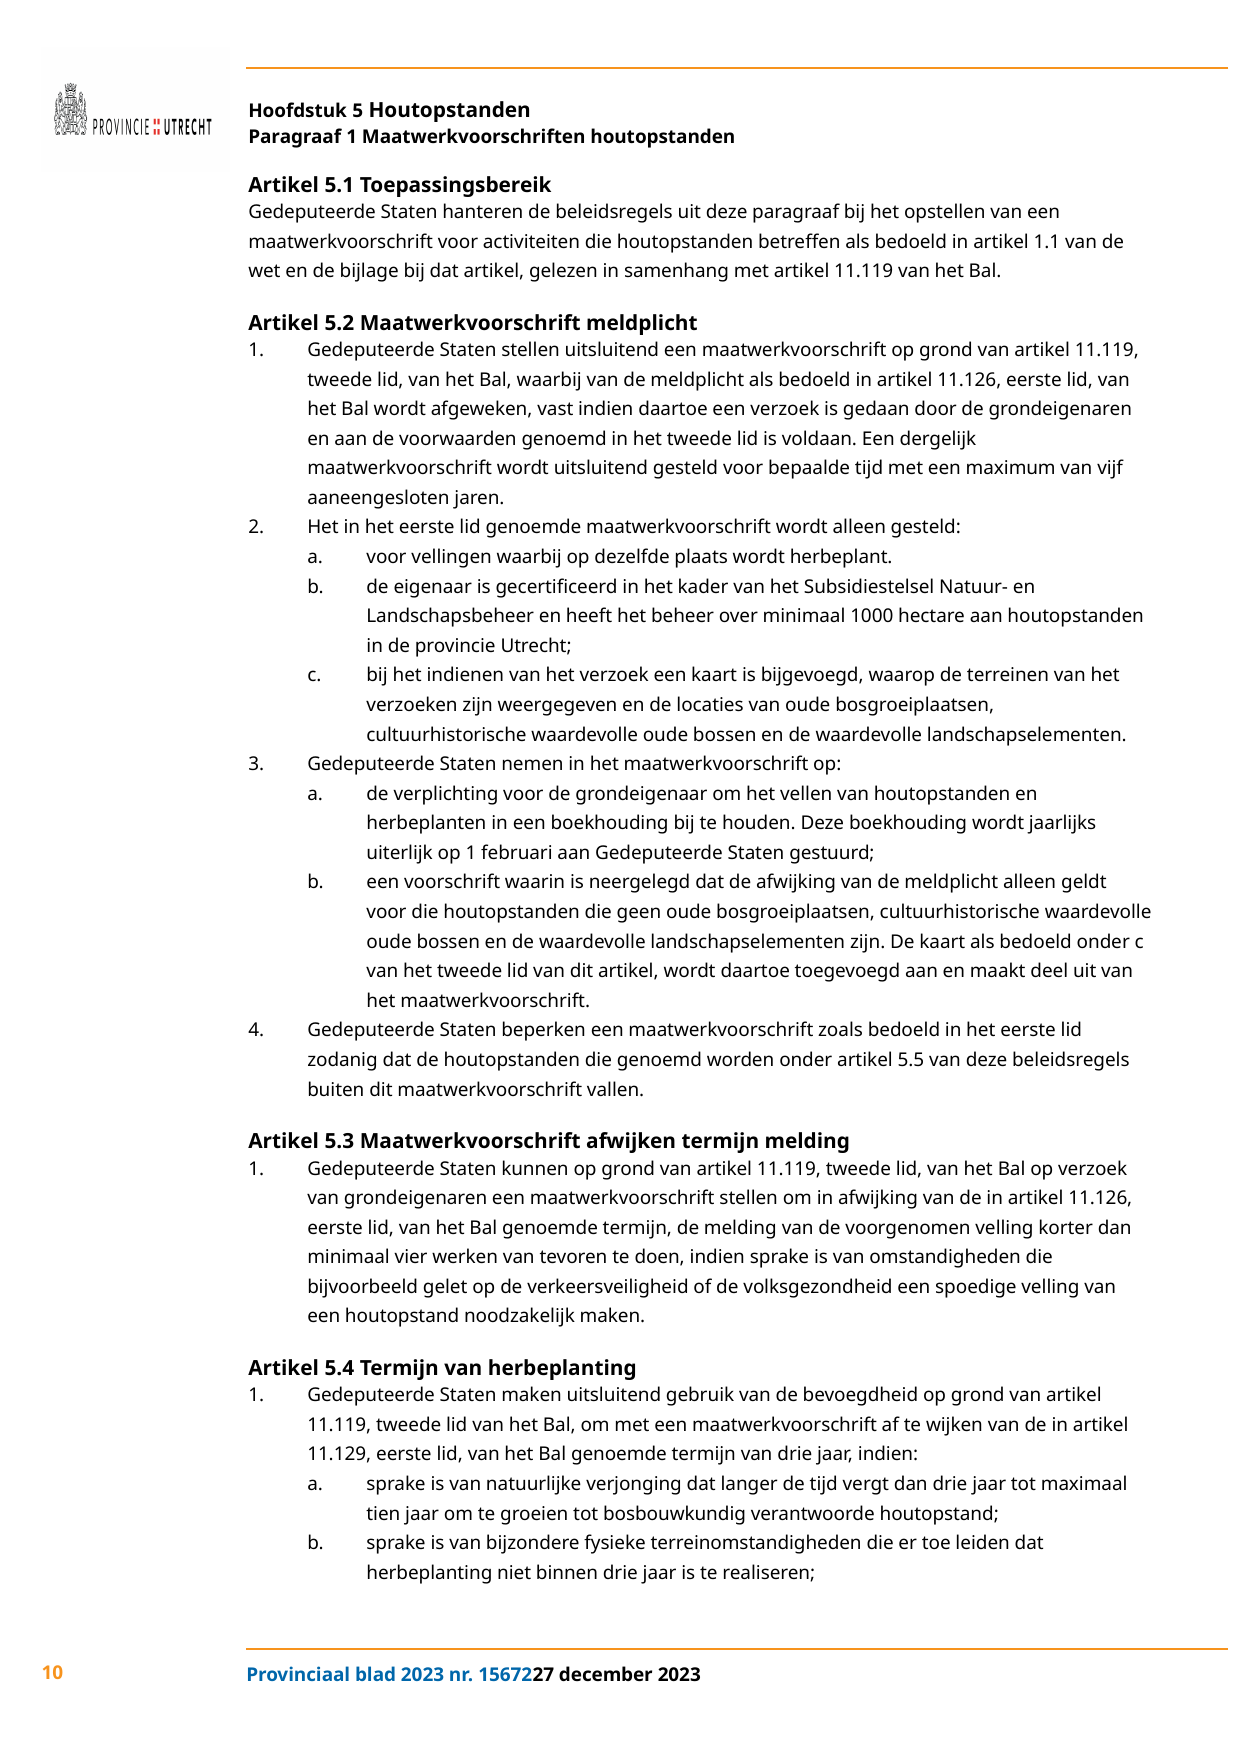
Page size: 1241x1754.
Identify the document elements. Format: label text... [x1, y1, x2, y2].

picture [41, 47, 231, 172]
list Gedeputeerde Staten stellen uitsluitend een maatwerkvoorschrift op grond van artikel 11.119, tweede lid, van het Bal, waarbij van de meldplicht als bedoeld in artikel 11.126, eerste lid, van het Bal wordt afgeweken, vast indien daartoe een verzoek is gedaan door de grondeigenaren en aan de voorwaarden genoemd in het tweede lid is voldaan. Een dergelijk maatwerkvoorschrift wordt uitsluitend gesteld voor bepaalde tijd met een maximum van vijf aaneengesloten jaren. [248, 336, 1152, 510]
text Artikel 5.3 Maatwerkvoorschrift afwijken termijn melding [248, 1126, 1152, 1155]
text Artikel 5.2 Maatwerkvoorschrift meldplicht [248, 308, 1152, 336]
text Hoofdstuk 5 Houtopstanden [248, 95, 1152, 123]
list Gedeputeerde Staten nemen in het maatwerkvoorschrift op: [248, 750, 1152, 776]
text Artikel 5.1 Toepassingsbereik [248, 170, 1152, 198]
list Gedeputeerde Staten kunnen op grond van artikel 11.119, tweede lid, van het Bal op verzoek van grondeigenaren een maatwerkvoorschrift stellen om in afwijking van de in artikel 11.126, eerste lid, van het Bal genoemde termijn, de melding van de voorgenomen velling korter dan minimaal vier werken van tevoren te doen, indien sprake is van omstandigheden die bijvoorbeeld gelet op de verkeersveiligheid of de volksgezondheid een spoedige velling van een houtopstand noodzakelijk maken. [248, 1155, 1152, 1328]
list Gedeputeerde Staten beperken een maatwerkvoorschrift zoals bedoeld in het eerste lid zodanig dat de houtopstanden die genoemd worden onder artikel 5.5 van deze beleidsregels buiten dit maatwerkvoorschrift vallen. [248, 1017, 1152, 1102]
list de verplichting voor de grondeigenaar om het vellen van houtopstanden en herbeplanten in een boekhouding bij te houden. Deze boekhouding wordt jaarlijks uiterlijk op 1 februari aan Gedeputeerde Staten gestuurd; [307, 780, 1152, 865]
list Gedeputeerde Staten maken uitsluitend gebruik van de bevoegdheid op grond van artikel 11.119, tweede lid van het Bal, om met een maatwerkvoorschrift af te wijken van de in artikel 11.129, eerste lid, van het Bal genoemde termijn van drie jaar, indien: [248, 1381, 1152, 1466]
text Paragraaf 1 Maatwerkvoorschriften houtopstanden [248, 123, 1152, 149]
list bij het indienen van het verzoek een kaart is bijgevoegd, waarop de terreinen van het verzoeken zijn weergegeven en de locaties van oude bosgroeiplaatsen, cultuurhistorische waardevolle oude bossen en de waardevolle landschapselementen. [307, 662, 1152, 747]
list een voorschrift waarin is neergelegd dat de afwijking van de meldplicht alleen geldt voor die houtopstanden die geen oude bosgroeiplaatsen, cultuurhistorische waardevolle oude bossen en de waardevolle landschapselementen zijn. De kaart als bedoeld onder c van het tweede lid van dit artikel, wordt daartoe toegevoegd aan en maakt deel uit van het maatwerkvoorschrift. [307, 869, 1152, 1013]
list Het in het eerste lid genoemde maatwerkvoorschrift wordt alleen gesteld: [248, 514, 1152, 539]
list sprake is van bijzondere fysieke terreinomstandigheden die er toe leiden dat herbeplanting niet binnen drie jaar is te realiseren; [307, 1529, 1152, 1585]
list sprake is van natuurlijke verjonging dat langer de tijd vergt dan drie jaar tot maximaal tien jaar om te groeien tot bosbouwkundig verantwoorde houtopstand; [307, 1470, 1152, 1526]
text Artikel 5.4 Termijn van herbeplanting [248, 1353, 1152, 1381]
text Gedeputeerde Staten hanteren de beleidsregels uit deze paragraaf bij het opstellen van een maatwerkvoorschrift voor activiteiten die houtopstanden betreffen als bedoeld in artikel 1.1 van de wet en de bijlage bij dat artikel, gelezen in samenhang met artikel 11.119 van het Bal. [248, 198, 1152, 283]
list voor vellingen waarbij op dezelfde plaats wordt herbeplant. [307, 543, 1152, 569]
list de eigenaar is gecertificeerd in het kader van het Subsidiestelsel Natuur- en Landschapsbeheer en heeft het beheer over minimaal 1000 hectare aan houtopstanden in de provincie Utrecht; [307, 573, 1152, 658]
